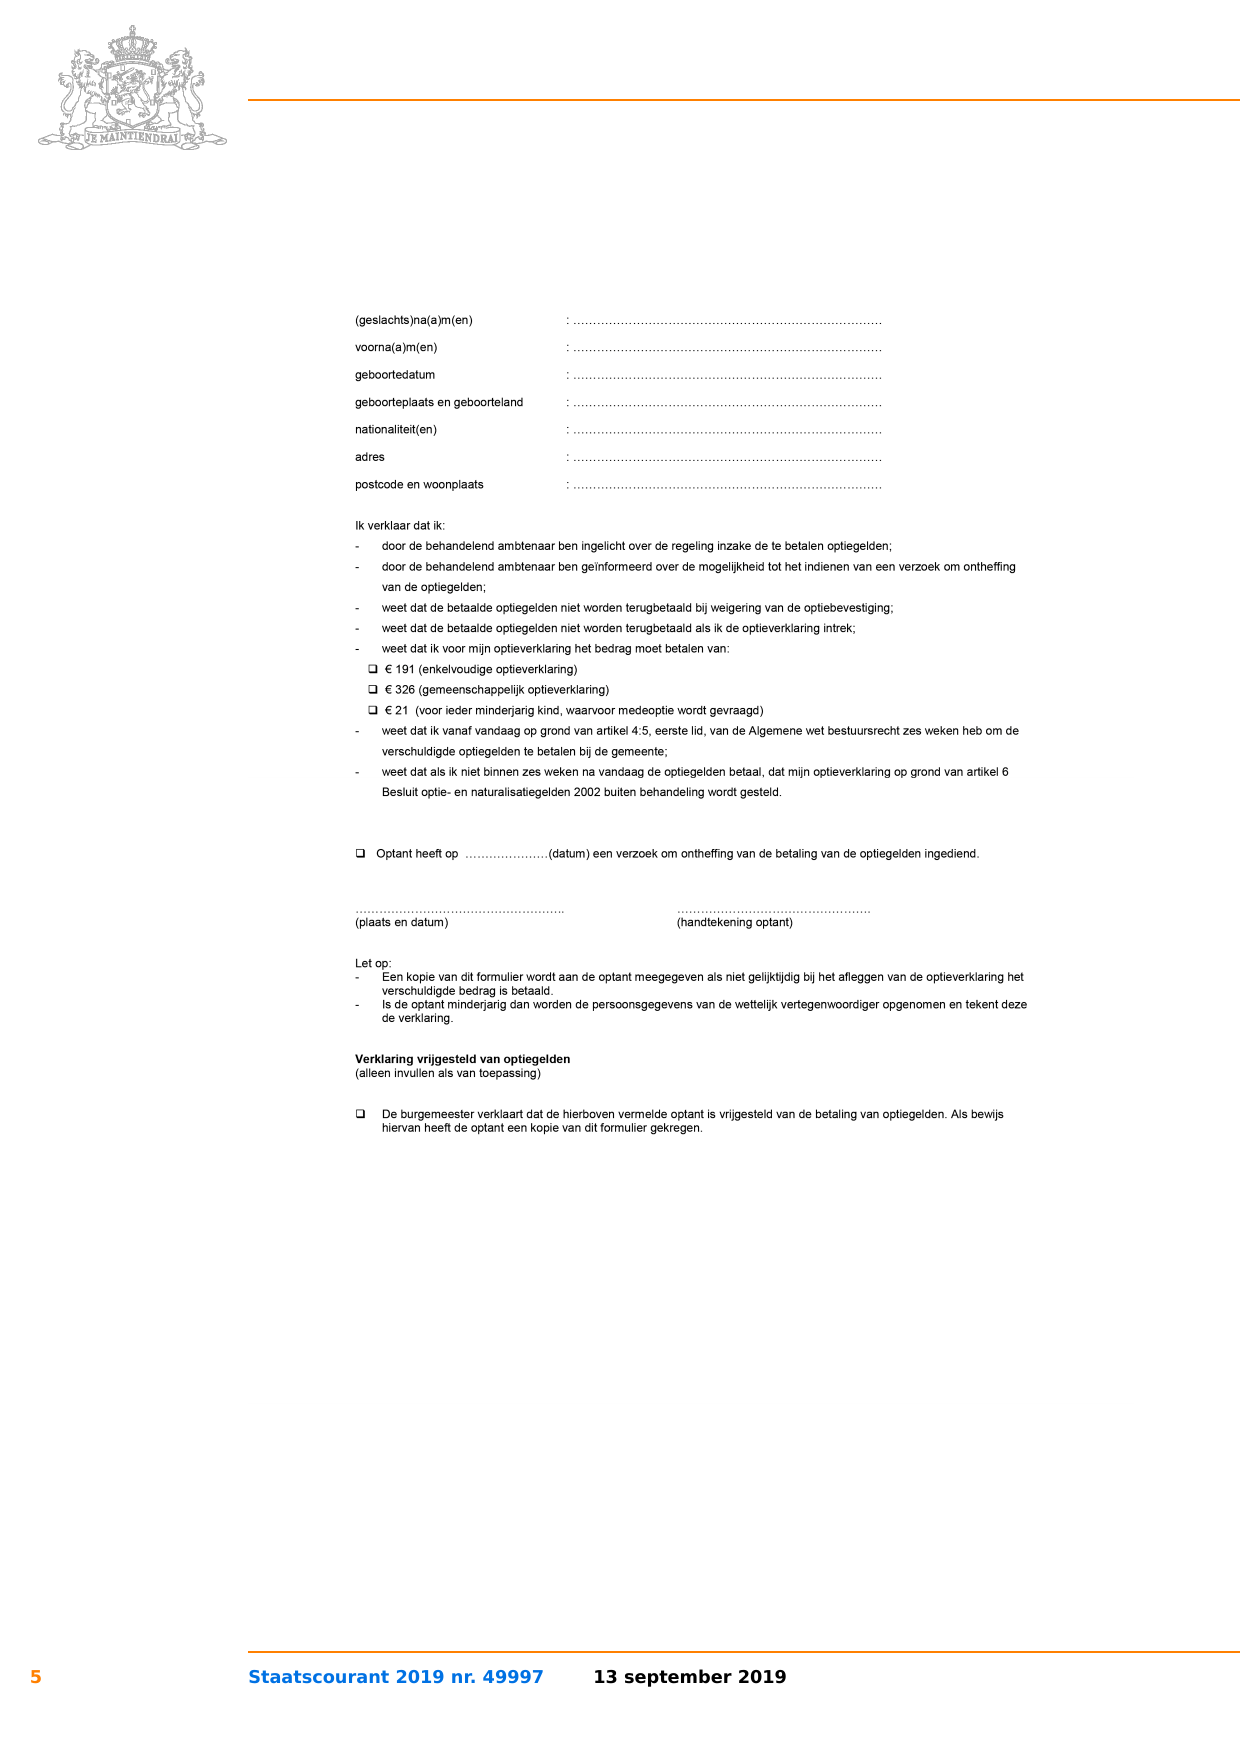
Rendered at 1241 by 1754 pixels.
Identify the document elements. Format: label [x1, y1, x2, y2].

picture [38, 25, 227, 150]
picture [248, 151, 1134, 1404]
